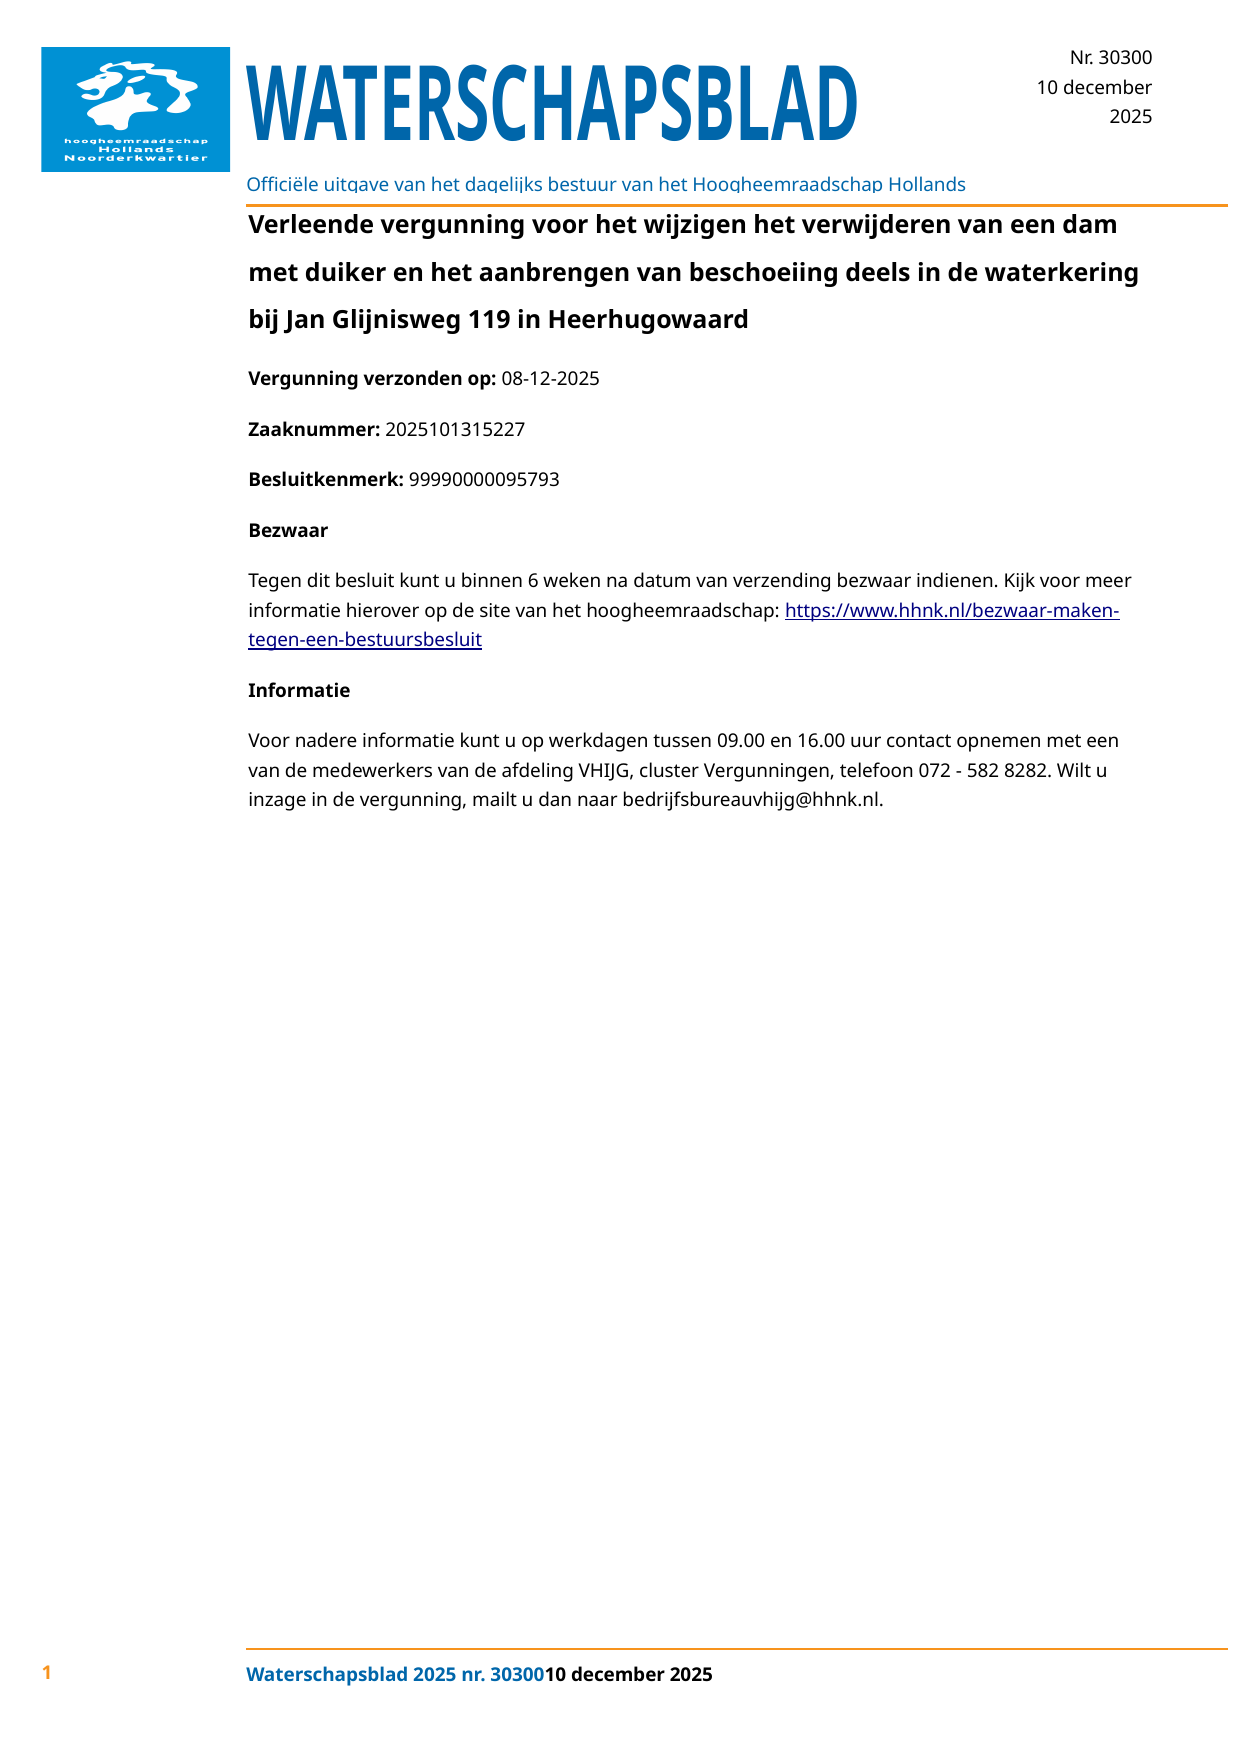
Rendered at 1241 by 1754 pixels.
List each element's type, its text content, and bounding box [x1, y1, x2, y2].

text Besluitkenmerk: 99990000095793 [248, 466, 1152, 492]
text Vergunning verzonden op: 08-12-2025 [248, 366, 1152, 391]
text Voor nadere informatie kunt u op werkdagen tussen 09.00 en 16.00 uur contact opnemen met een van de medewerkers van de afdeling VHIJG, cluster Vergunningen, telefoon 072 - 582 8282. Wilt u inzage in de vergunning, mailt u dan naar bedrijfsbureauvhijg@hhnk.nl. [248, 727, 1152, 812]
text Informatie [248, 677, 1152, 702]
picture [129, 76, 144, 82]
text Verleende vergunning voor het wijzigen het verwijderen van een dam met duiker en het aanbrengen van beschoeiing deels in de waterkering bij Jan Glijnisweg 119 in Heerhugowaard [248, 207, 1152, 336]
picture [118, 62, 197, 112]
text Bezwaar [248, 517, 1152, 542]
picture [88, 87, 157, 130]
text Zaaknummer: 2025101315227 [248, 416, 1152, 442]
picture [78, 64, 122, 99]
text Tegen dit besluit kunt u binnen 6 weken na datum van verzending bezwaar indienen. Kijk voor meer informatie hierover op de site van het hoogheemraadschap: https://www.hhnk.nl/bezwaar-maken-tegen-een-bestuursbesluit [248, 567, 1152, 652]
